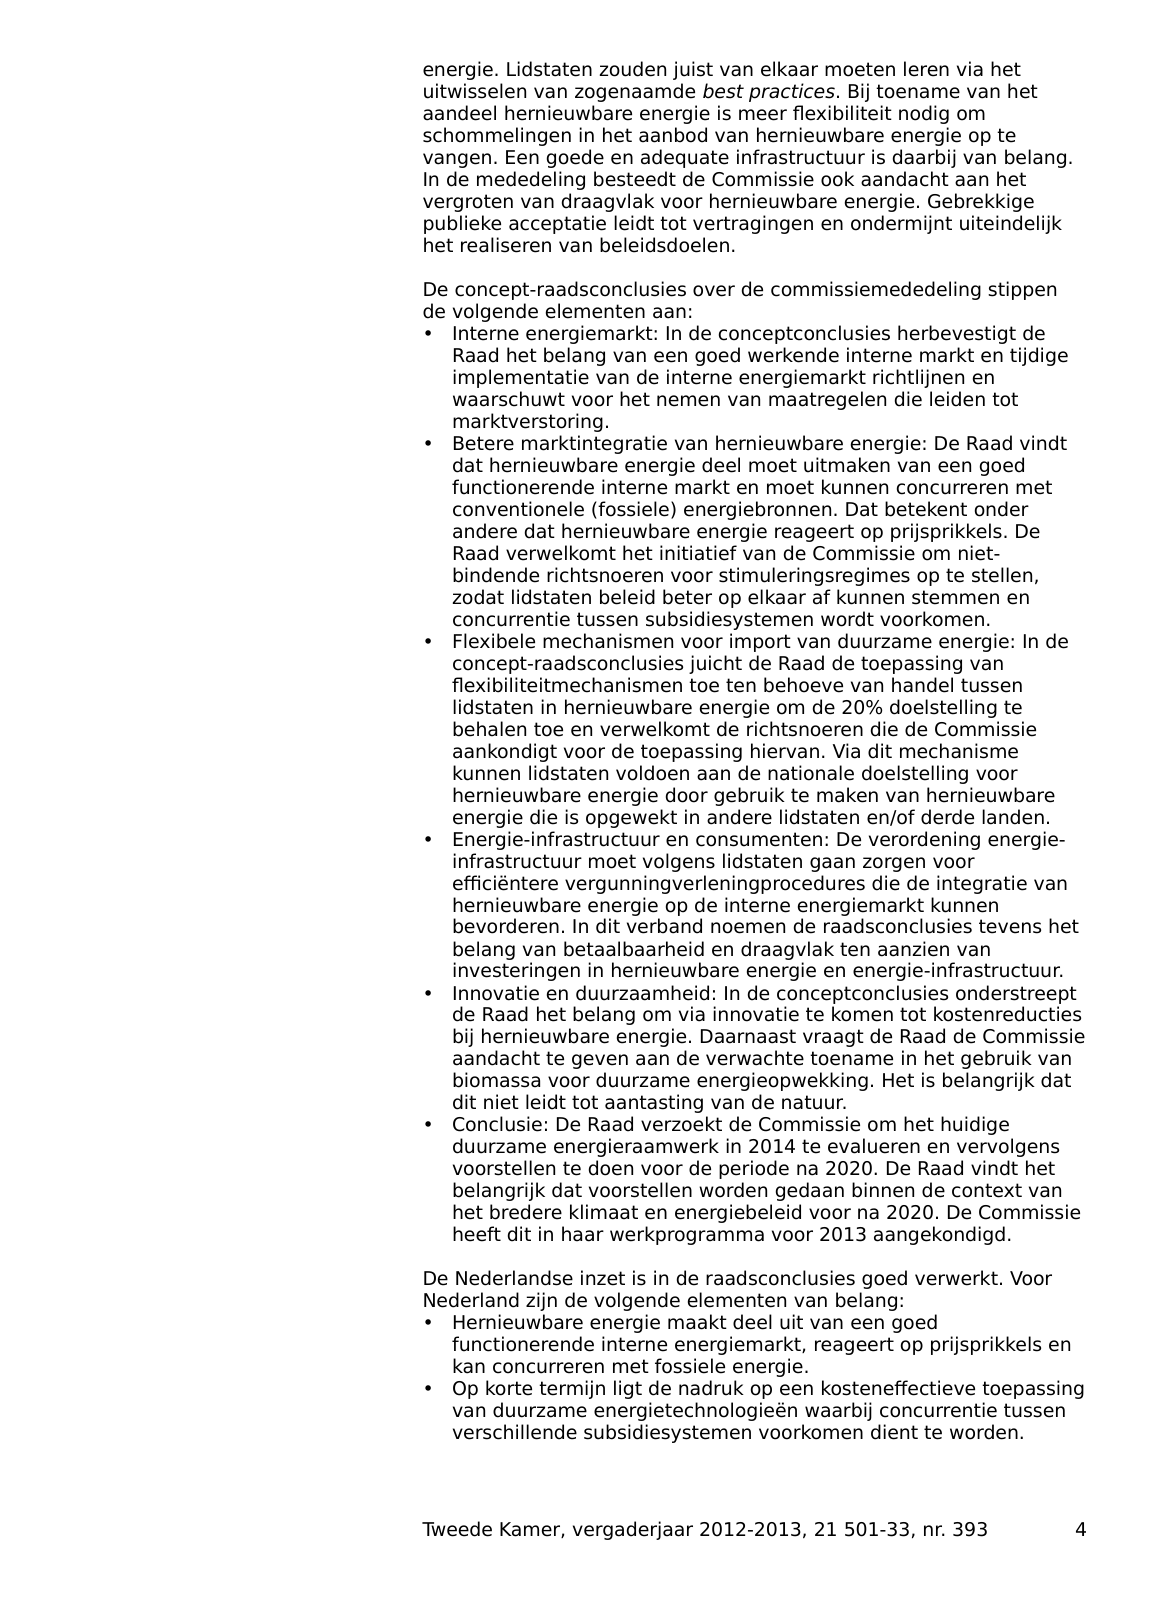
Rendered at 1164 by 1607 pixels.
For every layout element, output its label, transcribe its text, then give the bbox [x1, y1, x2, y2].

text • Hernieuwbare energie maakt deel uit van een goed functionerende interne energiemarkt, reageert op prijsprikkels en kan concurreren met fossiele energie. [422, 1312, 1087, 1378]
text • Flexibele mechanismen voor import van duurzame energie: In de concept-raadsconclusies juicht de Raad de toepassing van flexibiliteitmechanismen toe ten behoeve van handel tussen lidstaten in hernieuwbare energie om de 20% doelstelling te behalen toe en verwelkomt de richtsnoeren die de Commissie aankondigt voor de toepassing hiervan. Via dit mechanisme kunnen lidstaten voldoen aan de nationale doelstelling voor hernieuwbare energie door gebruik te maken van hernieuwbare energie die is opgewekt in andere lidstaten en/of derde landen. [422, 631, 1087, 828]
text • Interne energiemarkt: In de conceptconclusies herbevestigt de Raad het belang van een goed werkende interne markt en tijdige implementatie van de interne energiemarkt richtlijnen en waarschuwt voor het nemen van maatregelen die leiden tot marktverstoring. [422, 323, 1087, 433]
text • Energie-infrastructuur en consumenten: De verordening energie-infrastructuur moet volgens lidstaten gaan zorgen voor efficiëntere vergunningverleningprocedures die de integratie van hernieuwbare energie op de interne energiemarkt kunnen bevorderen. In dit verband noemen de raadsconclusies tevens het belang van betaalbaarheid en draagvlak ten aanzien van investeringen in hernieuwbare energie en energie-infrastructuur. [422, 828, 1087, 982]
text • Innovatie en duurzaamheid: In de conceptconclusies onderstreept de Raad het belang om via innovatie te komen tot kostenreducties bij hernieuwbare energie. Daarnaast vraagt de Raad de Commissie aandacht te geven aan de verwachte toename in het gebruik van biomassa voor duurzame energieopwekking. Het is belangrijk dat dit niet leidt tot aantasting van de natuur. [422, 982, 1087, 1114]
text De concept-raadsconclusies over de commissiemededeling stippen de volgende elementen aan: [422, 279, 1087, 323]
text energie. Lidstaten zouden juist van elkaar moeten leren via het uitwisselen van zogenaamde best practices. Bij toename van het aandeel hernieuwbare energie is meer flexibiliteit nodig om schommelingen in het aanbod van hernieuwbare energie op te vangen. Een goede en adequate infrastructuur is daarbij van belang. In de mededeling besteedt de Commissie ook aandacht aan het vergroten van draagvlak voor hernieuwbare energie. Gebrekkige publieke acceptatie leidt tot vertragingen en ondermijnt uiteindelijk het realiseren van beleidsdoelen. [422, 59, 1087, 257]
text • Betere marktintegratie van hernieuwbare energie: De Raad vindt dat hernieuwbare energie deel moet uitmaken van een goed functionerende interne markt en moet kunnen concurreren met conventionele (fossiele) energiebronnen. Dat betekent onder andere dat hernieuwbare energie reageert op prijsprikkels. De Raad verwelkomt het initiatief van de Commissie om niet-bindende richtsnoeren voor stimuleringsregimes op te stellen, zodat lidstaten beleid beter op elkaar af kunnen stemmen en concurrentie tussen subsidiesystemen wordt voorkomen. [422, 433, 1087, 631]
text • Op korte termijn ligt de nadruk op een kosteneffectieve toepassing van duurzame energietechnologieën waarbij concurrentie tussen verschillende subsidiesystemen voorkomen dient te worden. [422, 1378, 1087, 1444]
text • Conclusie: De Raad verzoekt de Commissie om het huidige duurzame energieraamwerk in 2014 te evalueren en vervolgens voorstellen te doen voor de periode na 2020. De Raad vindt het belangrijk dat voorstellen worden gedaan binnen de context van het bredere klimaat en energiebeleid voor na 2020. De Commissie heeft dit in haar werkprogramma voor 2013 aangekondigd. [422, 1114, 1087, 1246]
text De Nederlandse inzet is in de raadsconclusies goed verwerkt. Voor Nederland zijn de volgende elementen van belang: [422, 1268, 1087, 1312]
